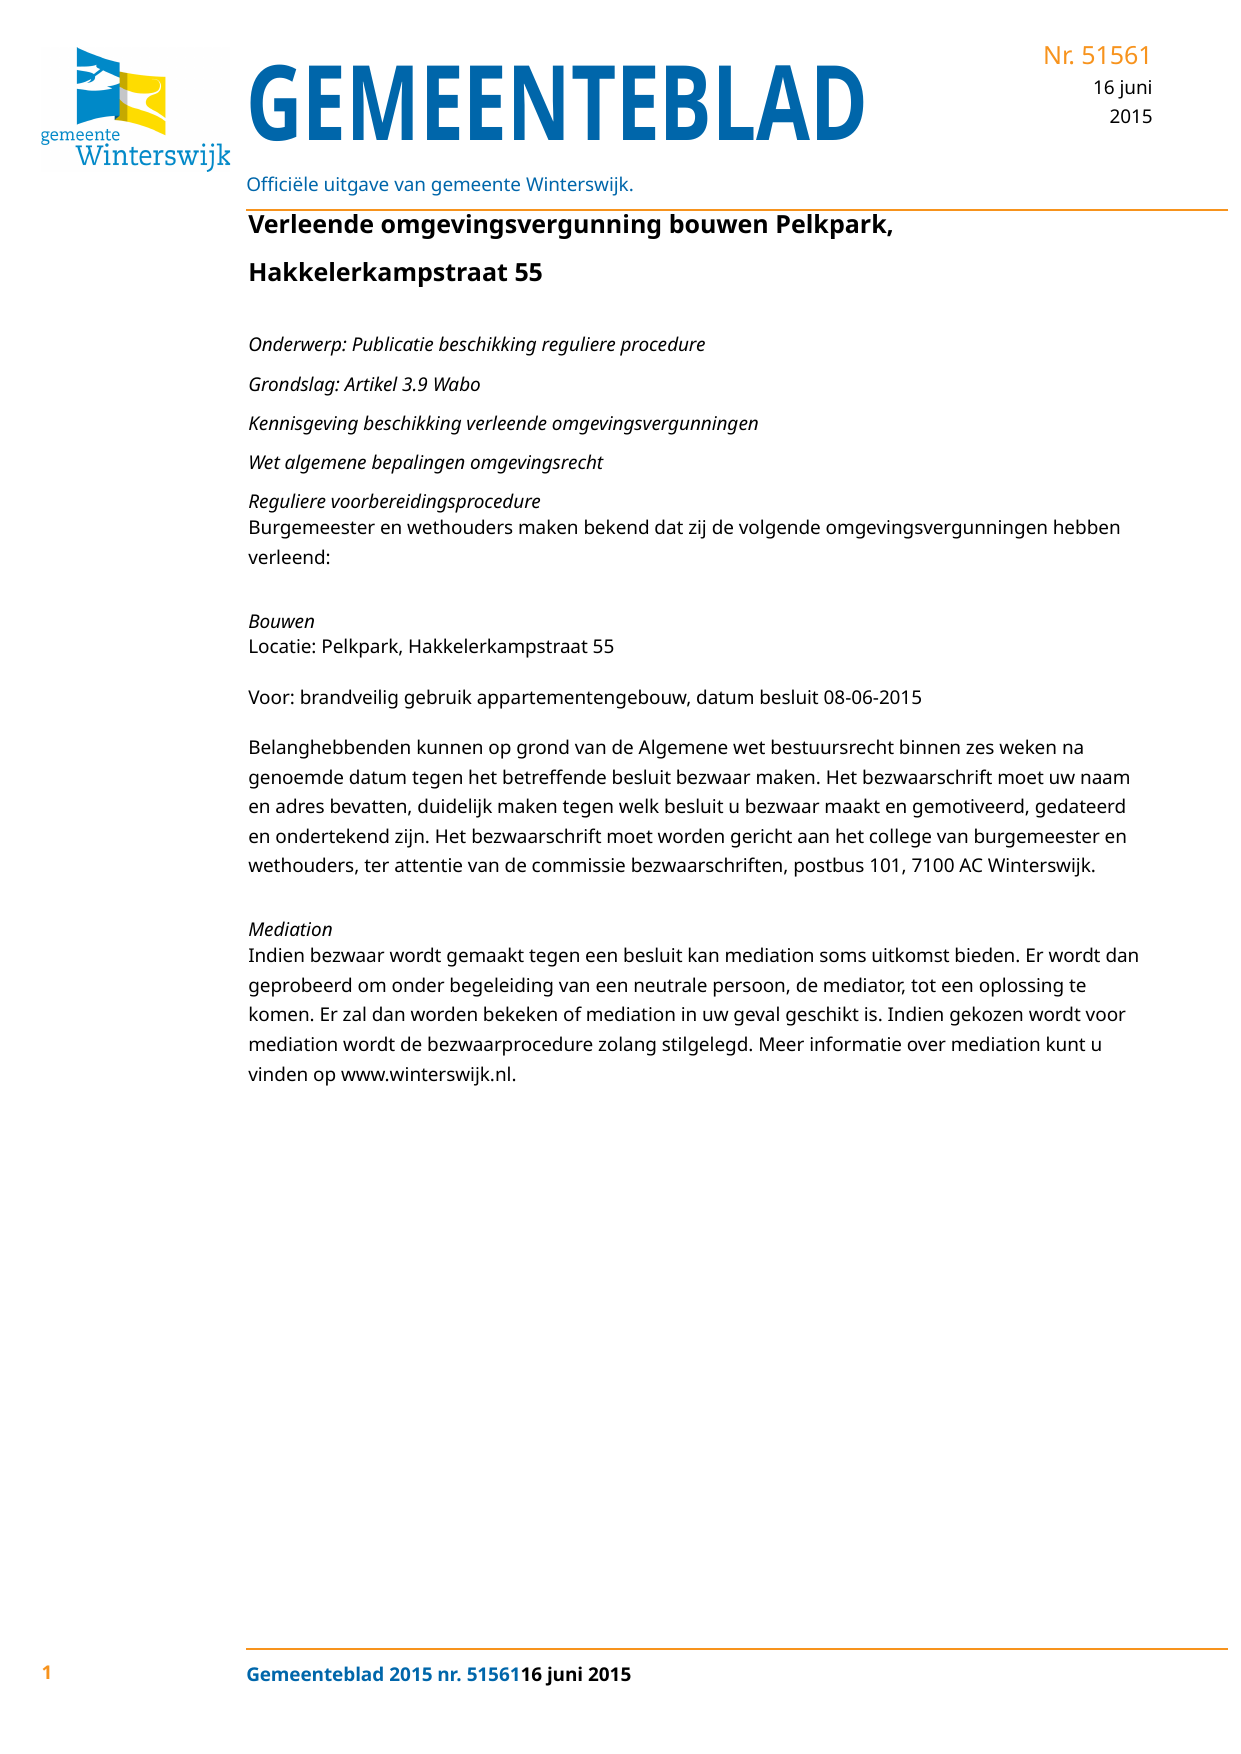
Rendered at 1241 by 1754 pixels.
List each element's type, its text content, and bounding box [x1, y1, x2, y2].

text Reguliere voorbereidingsprocedure [248, 488, 1152, 514]
text Mediation [248, 917, 1152, 942]
text Verleende omgevingsvergunning bouwen Pelkpark, Hakkelerkampstraat 55 [248, 211, 1152, 288]
picture [41, 47, 231, 172]
text Wet algemene bepalingen omgevingsrecht [248, 449, 1152, 475]
text Voor: brandveilig gebruik appartementengebouw, datum besluit 08-06-2015 [248, 684, 1152, 710]
text Locatie: Pelkpark, Hakkelerkampstraat 55 [248, 633, 1152, 659]
text Indien bezwaar wordt gemaakt tegen een besluit kan mediation soms uitkomst bieden. Er wordt dan geprobeerd om onder begeleiding van een neutrale persoon, de mediator, tot een oplossing te komen. Er zal dan worden bekeken of mediation in uw geval geschikt is. Indien gekozen wordt voor mediation wordt de bezwaarprocedure zolang stilgelegd. Meer informatie over mediation kunt u vinden op www.winterswijk.nl. [248, 942, 1152, 1086]
text Bouwen [248, 608, 1152, 633]
text Burgemeester en wethouders maken bekend dat zij de volgende omgevingsvergunningen hebben verleend: [248, 514, 1152, 569]
text Grondslag: Artikel 3.9 Wabo [248, 371, 1152, 396]
text Kennisgeving beschikking verleende omgevingsvergunningen [248, 410, 1152, 436]
picture [225, 153, 231, 162]
text Belanghebbenden kunnen op grond van de Algemene wet bestuursrecht binnen zes weken na genoemde datum tegen het betreffende besluit bezwaar maken. Het bezwaarschrift moet uw naam en adres bevatten, duidelijk maken tegen welk besluit u bezwaar maakt en gemotiveerd, gedateerd en ondertekend zijn. Het bezwaarschrift moet worden gericht aan het college van burgemeester en wethouders, ter attentie van de commissie bezwaarschriften, postbus 101, 7100 AC Winterswijk. [248, 734, 1152, 878]
text Onderwerp: Publicatie beschikking reguliere procedure [248, 331, 1152, 357]
